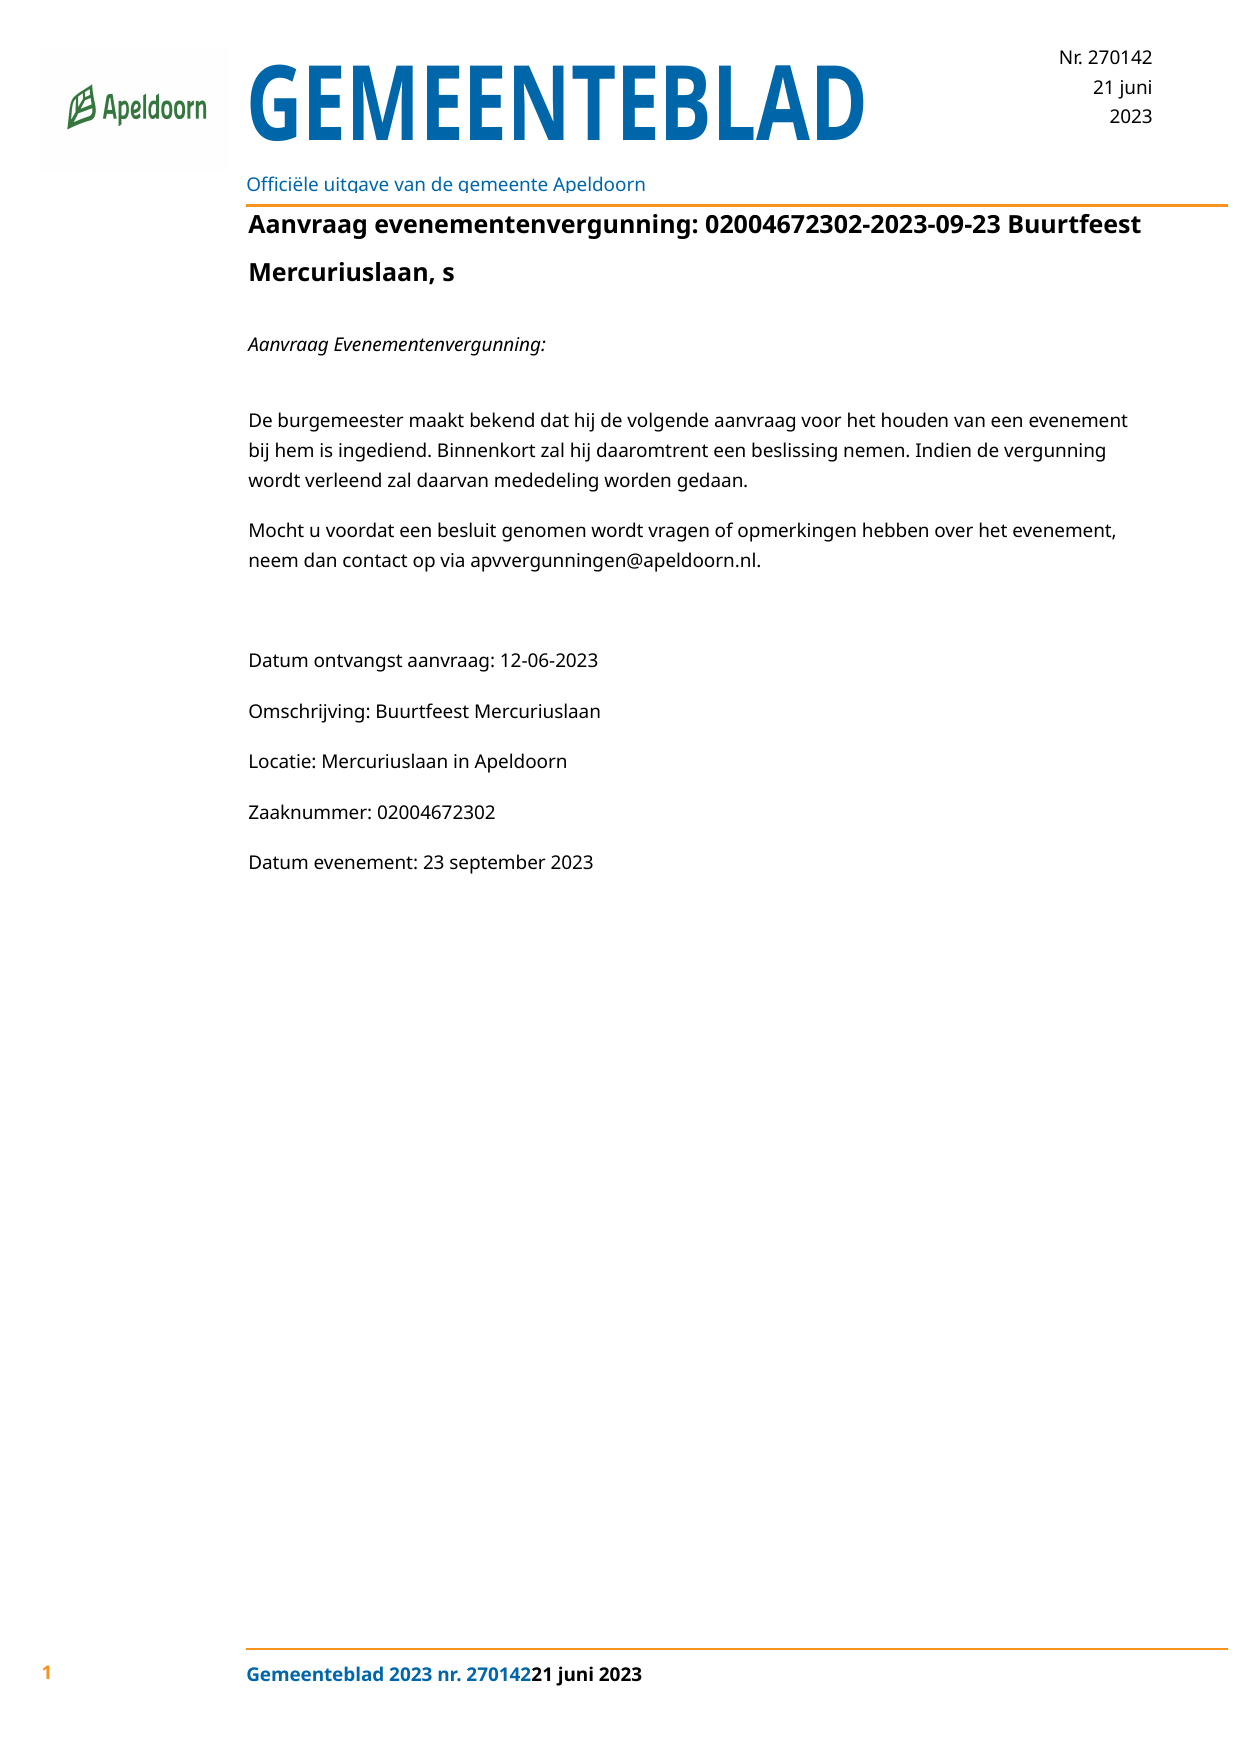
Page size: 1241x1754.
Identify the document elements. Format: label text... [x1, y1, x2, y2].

text Locatie: Mercuriuslaan in Apeldoorn [248, 748, 1152, 774]
text Aanvraag Evenementenvergunning: [248, 331, 1152, 357]
picture [41, 47, 231, 172]
text Omschrijving: Buurtfeest Mercuriuslaan [248, 698, 1152, 724]
text Aanvraag evenementenvergunning: 02004672302-2023-09-23 Buurtfeest Mercuriuslaan, s [248, 207, 1152, 288]
text Zaaknummer: 02004672302 [248, 799, 1152, 824]
text Datum ontvangst aanvraag: 12-06-2023 [248, 648, 1152, 673]
text De burgemeester maakt bekend dat hij de volgende aanvraag voor het houden van een evenement bij hem is ingediend. Binnenkort zal hij daaromtrent een beslissing nemen. Indien de vergunning wordt verleend zal daarvan mededeling worden gedaan. [248, 408, 1152, 492]
text Datum evenement: 23 september 2023 [248, 849, 1152, 875]
text Mocht u voordat een besluit genomen wordt vragen of opmerkingen hebben over het evenement, neem dan contact op via apvvergunningen@apeldoorn.nl. [248, 517, 1152, 572]
